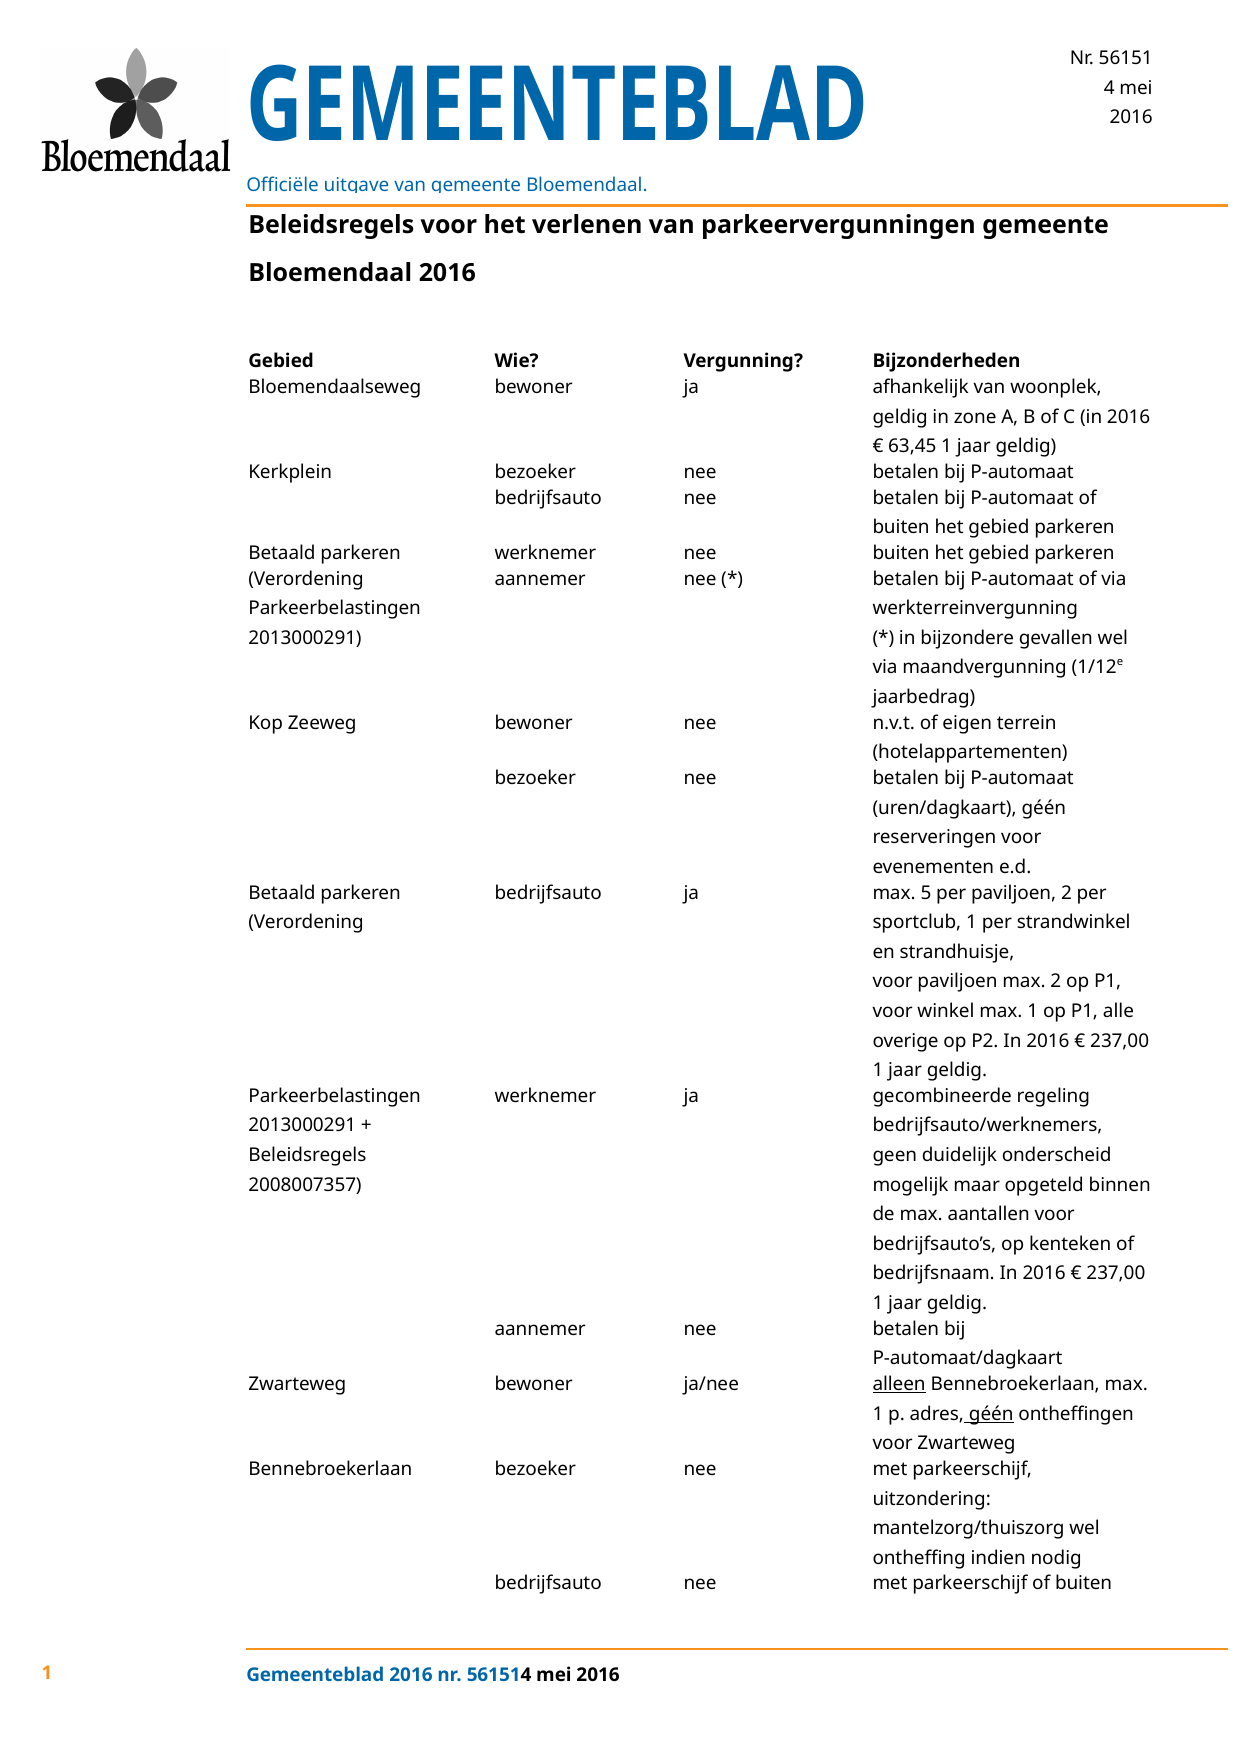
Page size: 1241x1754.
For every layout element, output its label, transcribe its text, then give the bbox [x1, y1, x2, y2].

table_cell Betaald parkeren [248, 539, 494, 565]
table_cell nee [683, 1455, 872, 1569]
table_cell betalen bij P-automaat of buiten het gebied parkeren [872, 484, 1152, 539]
table_cell [248, 764, 494, 879]
table_cell betalen bij P-automaat [872, 458, 1152, 484]
table_cell Betaald parkeren (Verordening [248, 879, 494, 1082]
table_header Wie? [494, 348, 683, 373]
table_cell ja [683, 1082, 872, 1315]
table_cell nee [683, 709, 872, 764]
table_cell bezoeker [494, 458, 683, 484]
table_cell ja/nee [683, 1370, 872, 1455]
table_cell aannemer [494, 565, 683, 709]
table_cell nee [683, 484, 872, 539]
table_header Gebied [248, 348, 494, 373]
table_cell bezoeker [494, 1455, 683, 1569]
table_cell ja [683, 373, 872, 458]
table_cell [248, 1315, 494, 1370]
table_cell [248, 484, 494, 539]
table_cell Kerkplein [248, 458, 494, 484]
table_cell nee [683, 1315, 872, 1370]
table_cell Bennebroekerlaan [248, 1455, 494, 1569]
table_cell betalen bij P-automaat/dagkaart [872, 1315, 1152, 1370]
table_cell betalen bij P-automaat of via werkterreinvergunning (*) in bijzondere gevallen wel via maandvergunning (1/12e jaarbedrag) [872, 565, 1152, 709]
table_cell bewoner [494, 709, 683, 764]
table_cell nee [683, 764, 872, 879]
table_cell max. 5 per paviljoen, 2 per sportclub, 1 per strandwinkel en strandhuisje, voor paviljoen max. 2 op P1, voor winkel max. 1 op P1, alle overige op P2. In 2016 € 237,00 1 jaar geldig. [872, 879, 1152, 1082]
table_cell bewoner [494, 1370, 683, 1455]
table_cell bedrijfsauto [494, 879, 683, 1082]
table_cell aannemer [494, 1315, 683, 1370]
table_cell bedrijfsauto [494, 484, 683, 539]
table_cell met parkeerschijf, uitzondering: mantelzorg/thuiszorg wel ontheffing indien nodig [872, 1455, 1152, 1569]
table_cell Kop Zeeweg [248, 709, 494, 764]
table_cell nee [683, 458, 872, 484]
table_cell betalen bij P-automaat (uren/dagkaart), géén reserveringen voor evenementen e.d. [872, 764, 1152, 879]
picture [41, 47, 231, 172]
table_cell ja [683, 879, 872, 1082]
table_cell (Verordening Parkeerbelastingen 2013000291) [248, 565, 494, 709]
table_cell Zwarteweg [248, 1370, 494, 1455]
table_cell bedrijfsauto [494, 1570, 683, 1595]
table_cell bewoner [494, 373, 683, 458]
table_cell [248, 1570, 494, 1595]
table_cell Bloemendaalseweg [248, 373, 494, 458]
table_header Vergunning? [683, 348, 872, 373]
table_cell afhankelijk van woonplek, geldig in zone A, B of C (in 2016 € 63,45 1 jaar geldig) [872, 373, 1152, 458]
table_cell werknemer [494, 539, 683, 565]
table_header Bijzonderheden [872, 348, 1152, 373]
text Beleidsregels voor het verlenen van parkeervergunningen gemeente Bloemendaal 2016 [248, 207, 1152, 288]
table_cell nee (*) [683, 565, 872, 709]
table_cell gecombineerde regeling bedrijfsauto/werknemers, geen duidelijk onderscheid mogelijk maar opgeteld binnen de max. aantallen voor bedrijfsauto’s, op kenteken of bedrijfsnaam. In 2016 € 237,00 1 jaar geldig. [872, 1082, 1152, 1315]
table_cell alleen Bennebroekerlaan, max. 1 p. adres, géén ontheffingen voor Zwarteweg [872, 1370, 1152, 1455]
table_cell buiten het gebied parkeren [872, 539, 1152, 565]
table_cell n.v.t. of eigen terrein (hotelappartementen) [872, 709, 1152, 764]
table_cell nee [683, 1570, 872, 1595]
table_cell nee [683, 539, 872, 565]
table_cell bezoeker [494, 764, 683, 879]
table_cell werknemer [494, 1082, 683, 1315]
table_cell Parkeerbelastingen 2013000291 + Beleidsregels 2008007357) [248, 1082, 494, 1315]
table_cell met parkeerschijf of buiten [872, 1570, 1152, 1595]
